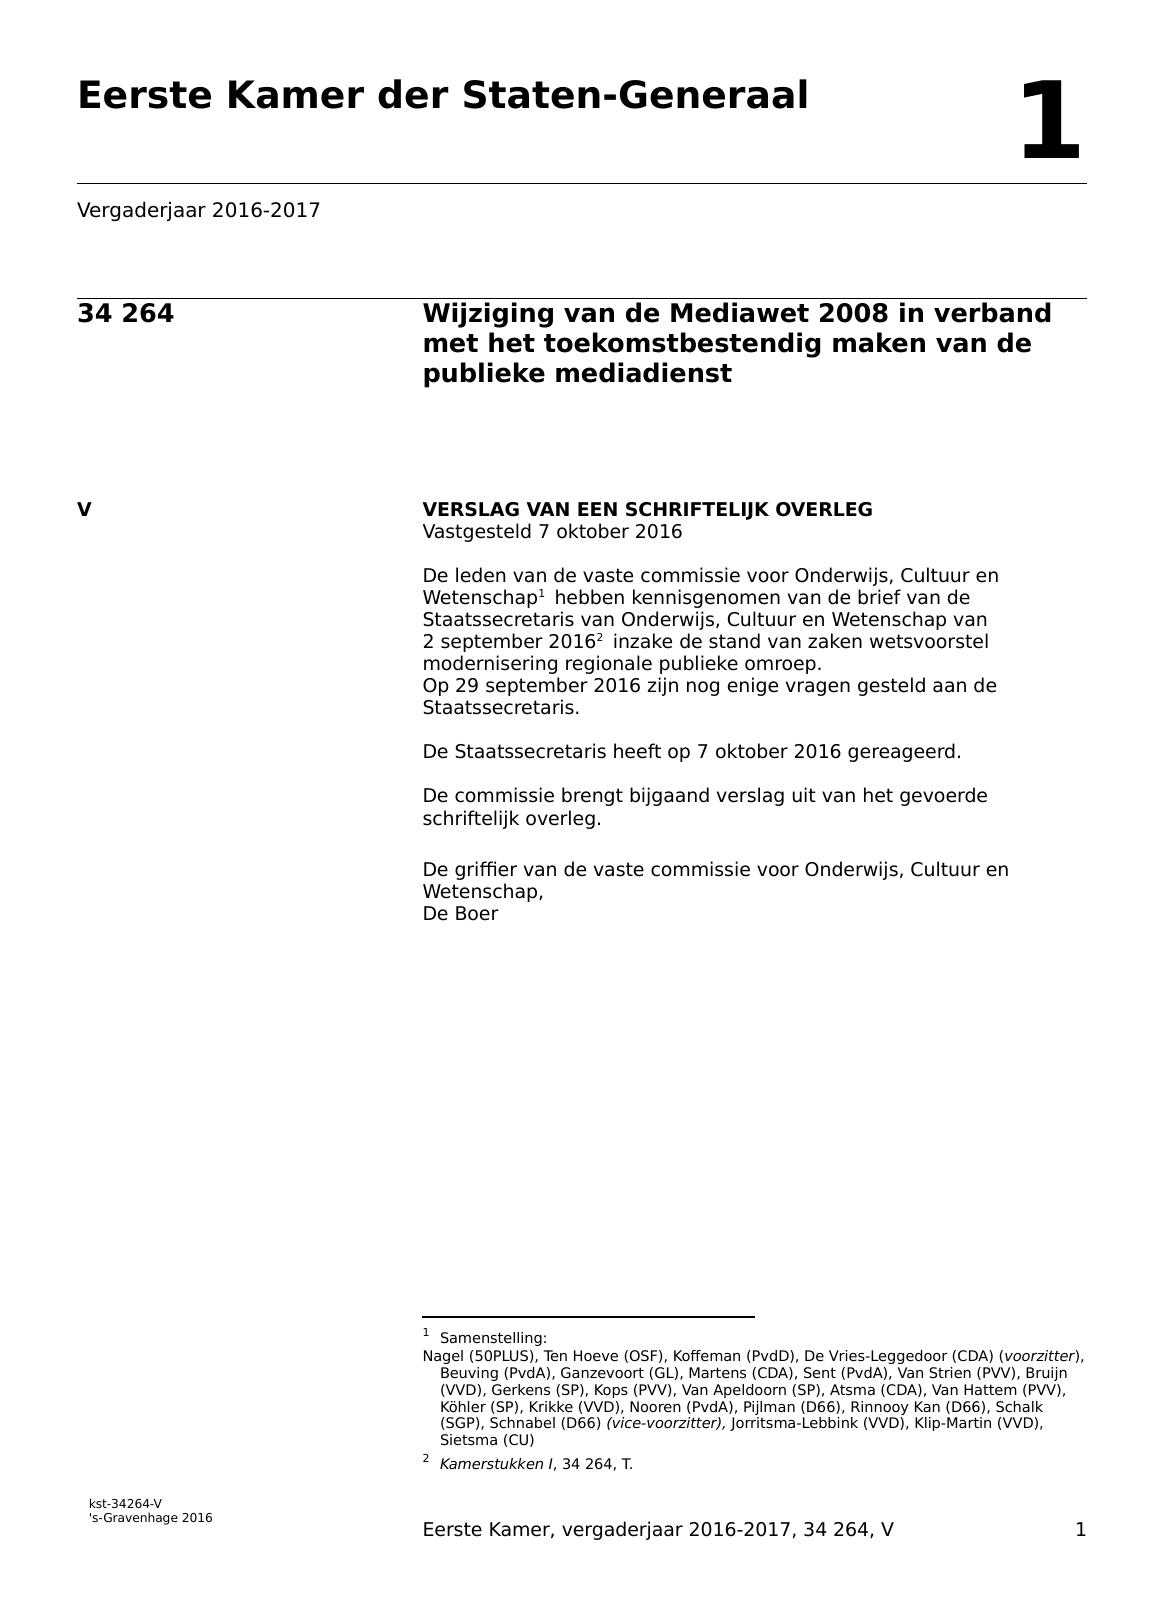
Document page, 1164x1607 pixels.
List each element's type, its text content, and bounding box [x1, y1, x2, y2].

text kst-34264-V [88, 1497, 323, 1511]
subtitle 34 264 Wijziging van de Mediawet 2008 in verband met het toekomstbestendig maken van de publieke mediadienst [77, 299, 1087, 388]
text Vastgesteld 7 oktober 2016 [422, 521, 1087, 543]
text Nagel (50PLUS), Ten Hoeve (OSF), Koffeman (PvdD), De Vries-Leggedoor (CDA) (voorzitter), Beuving (PvdA), Ganzevoort (GL), Martens (CDA), Sent (PvdA), Van Strien (PVV), Bruijn (VVD), Gerkens (SP), Kops (PVV), Van Apeldoorn (SP), Atsma (CDA), Van Hattem (PVV), Köhler (SP), Krikke (VVD), Nooren (PvdA), Pijlman (D66), Rinnooy Kan (D66), Schalk (SGP), Schnabel (D66) (vice-voorzitter), Jorritsma-Lebbink (VVD), Klip-Martin (VVD), Sietsma (CU) [422, 1348, 1087, 1449]
subtitle V VERSLAG VAN EEN SCHRIFTELIJK OVERLEG [77, 499, 1087, 521]
text De griffier van de vaste commissie voor Onderwijs, Cultuur en Wetenschap, De Boer [422, 859, 1087, 925]
text De commissie brengt bijgaand verslag uit van het gevoerde schriftelijk overleg. [422, 785, 1087, 829]
text Op 29 september 2016 zijn nog enige vragen gesteld aan de Staatssecretaris. [422, 675, 1087, 719]
text De Staatssecretaris heeft op 7 oktober 2016 gereageerd. [422, 741, 1087, 763]
text De leden van de vaste commissie voor Onderwijs, Cultuur en Wetenschap hebben kennisgenomen van de brief van de Staatssecretaris van Onderwijs, Cultuur en Wetenschap van 2 september 2016 inzake de stand van zaken wetsvoorstel modernisering regionale publieke omroep. [422, 565, 1087, 675]
text Kamerstukken I, 34 264, T. [422, 1452, 1087, 1474]
text 's-Gravenhage 2016 [88, 1511, 323, 1525]
table_header Eerste Kamer der Staten-Generaal [77, 59, 886, 183]
text Samenstelling: [422, 1326, 1087, 1348]
table_header 1 [886, 59, 1087, 183]
table_cell Vergaderjaar 2016-2017 [77, 184, 1087, 298]
